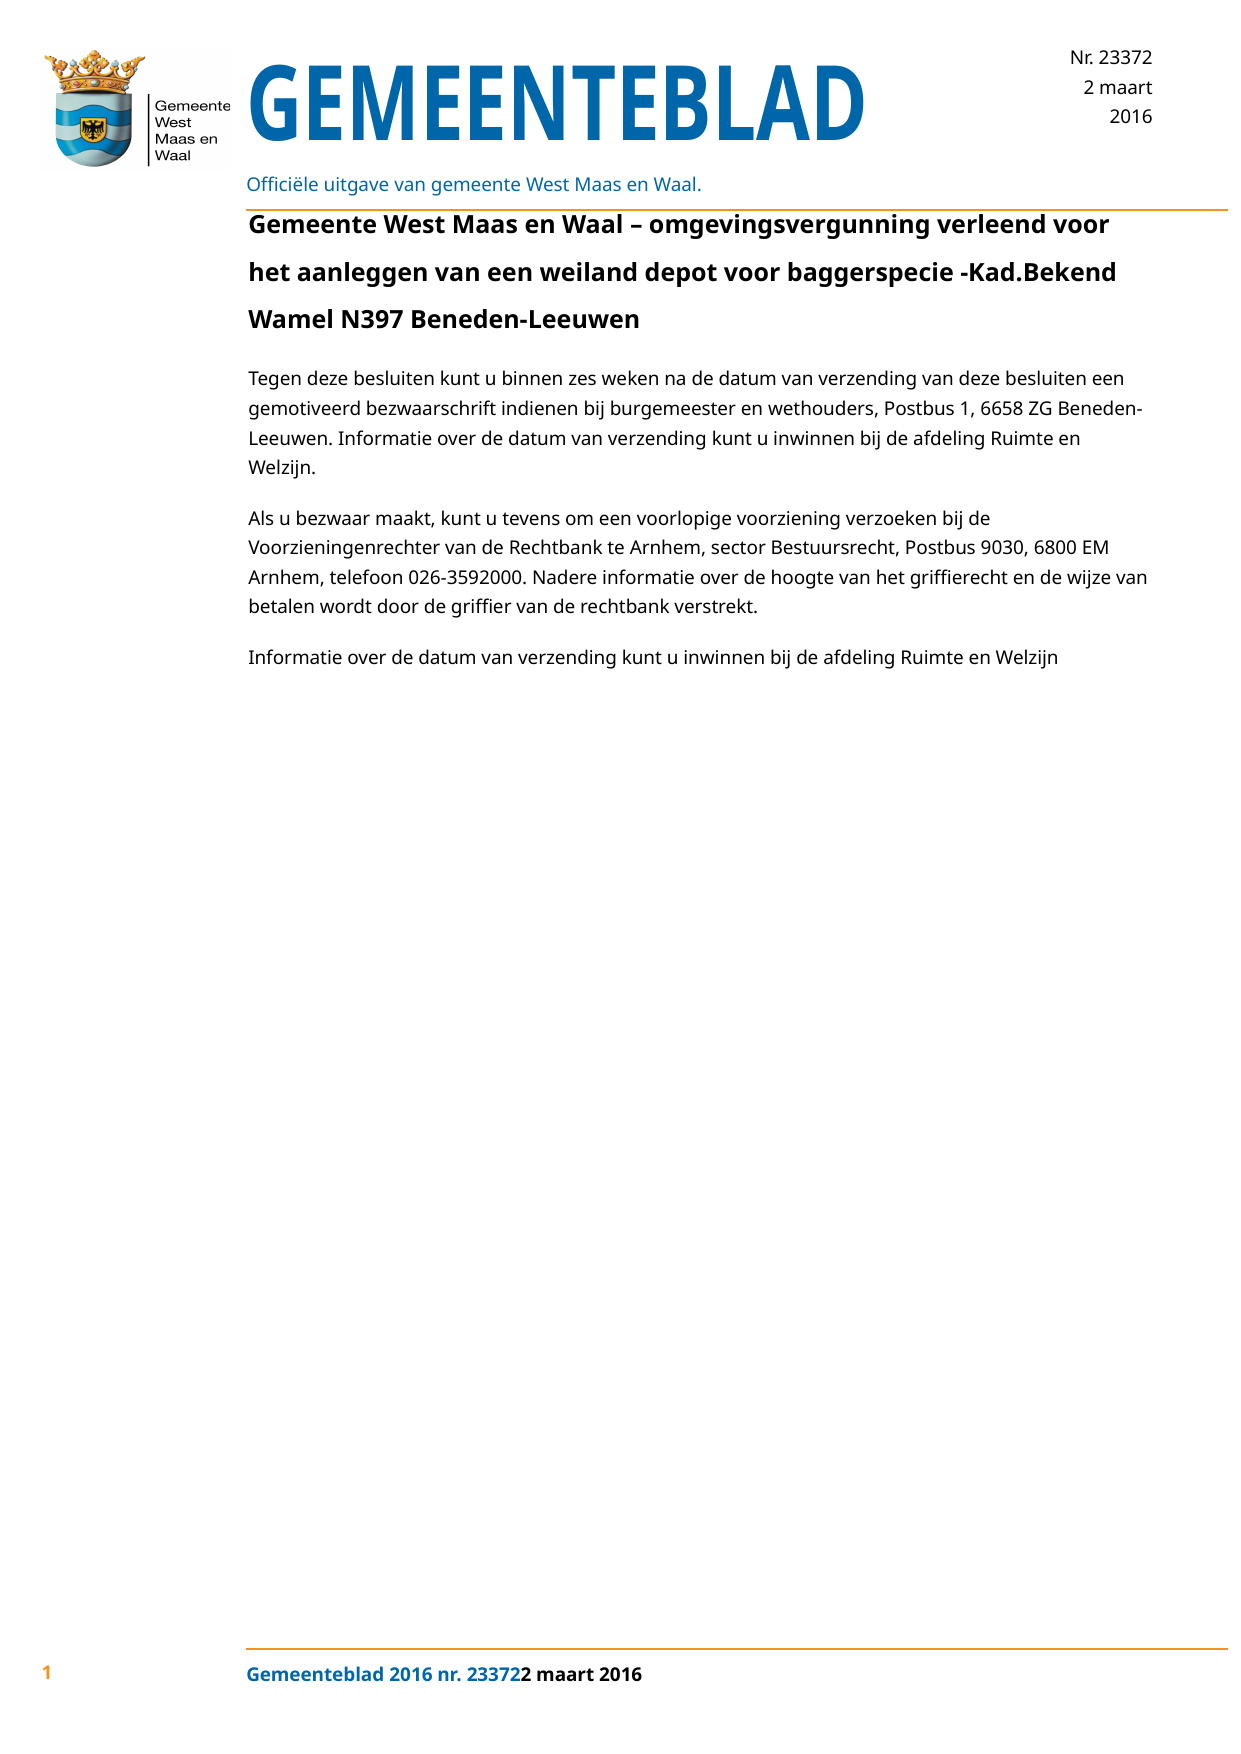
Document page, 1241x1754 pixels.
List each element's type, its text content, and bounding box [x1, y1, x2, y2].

text Tegen deze besluiten kunt u binnen zes weken na de datum van verzending van deze besluiten een gemotiveerd bezwaarschrift indienen bij burgemeester en wethouders, Postbus 1, 6658 ZG Beneden- Leeuwen. Informatie over de datum van verzending kunt u inwinnen bij de afdeling Ruimte en Welzijn. [248, 366, 1152, 480]
text Als u bezwaar maakt, kunt u tevens om een voorlopige voorziening verzoeken bij de Voorzieningenrechter van de Rechtbank te Arnhem, sector Bestuursrecht, Postbus 9030, 6800 EM Arnhem, telefoon 026-3592000. Nadere informatie over de hoogte van het griffierecht en de wijze van betalen wordt door de griffier van de rechtbank verstrekt. [248, 505, 1152, 619]
text Informatie over de datum van verzending kunt u inwinnen bij de afdeling Ruimte en Welzijn [248, 644, 1152, 669]
picture [41, 47, 231, 172]
text Gemeente West Maas en Waal – omgevingsvergunning verleend voor het aanleggen van een weiland depot voor baggerspecie -Kad.Bekend Wamel N397 Beneden-Leeuwen [248, 211, 1152, 336]
